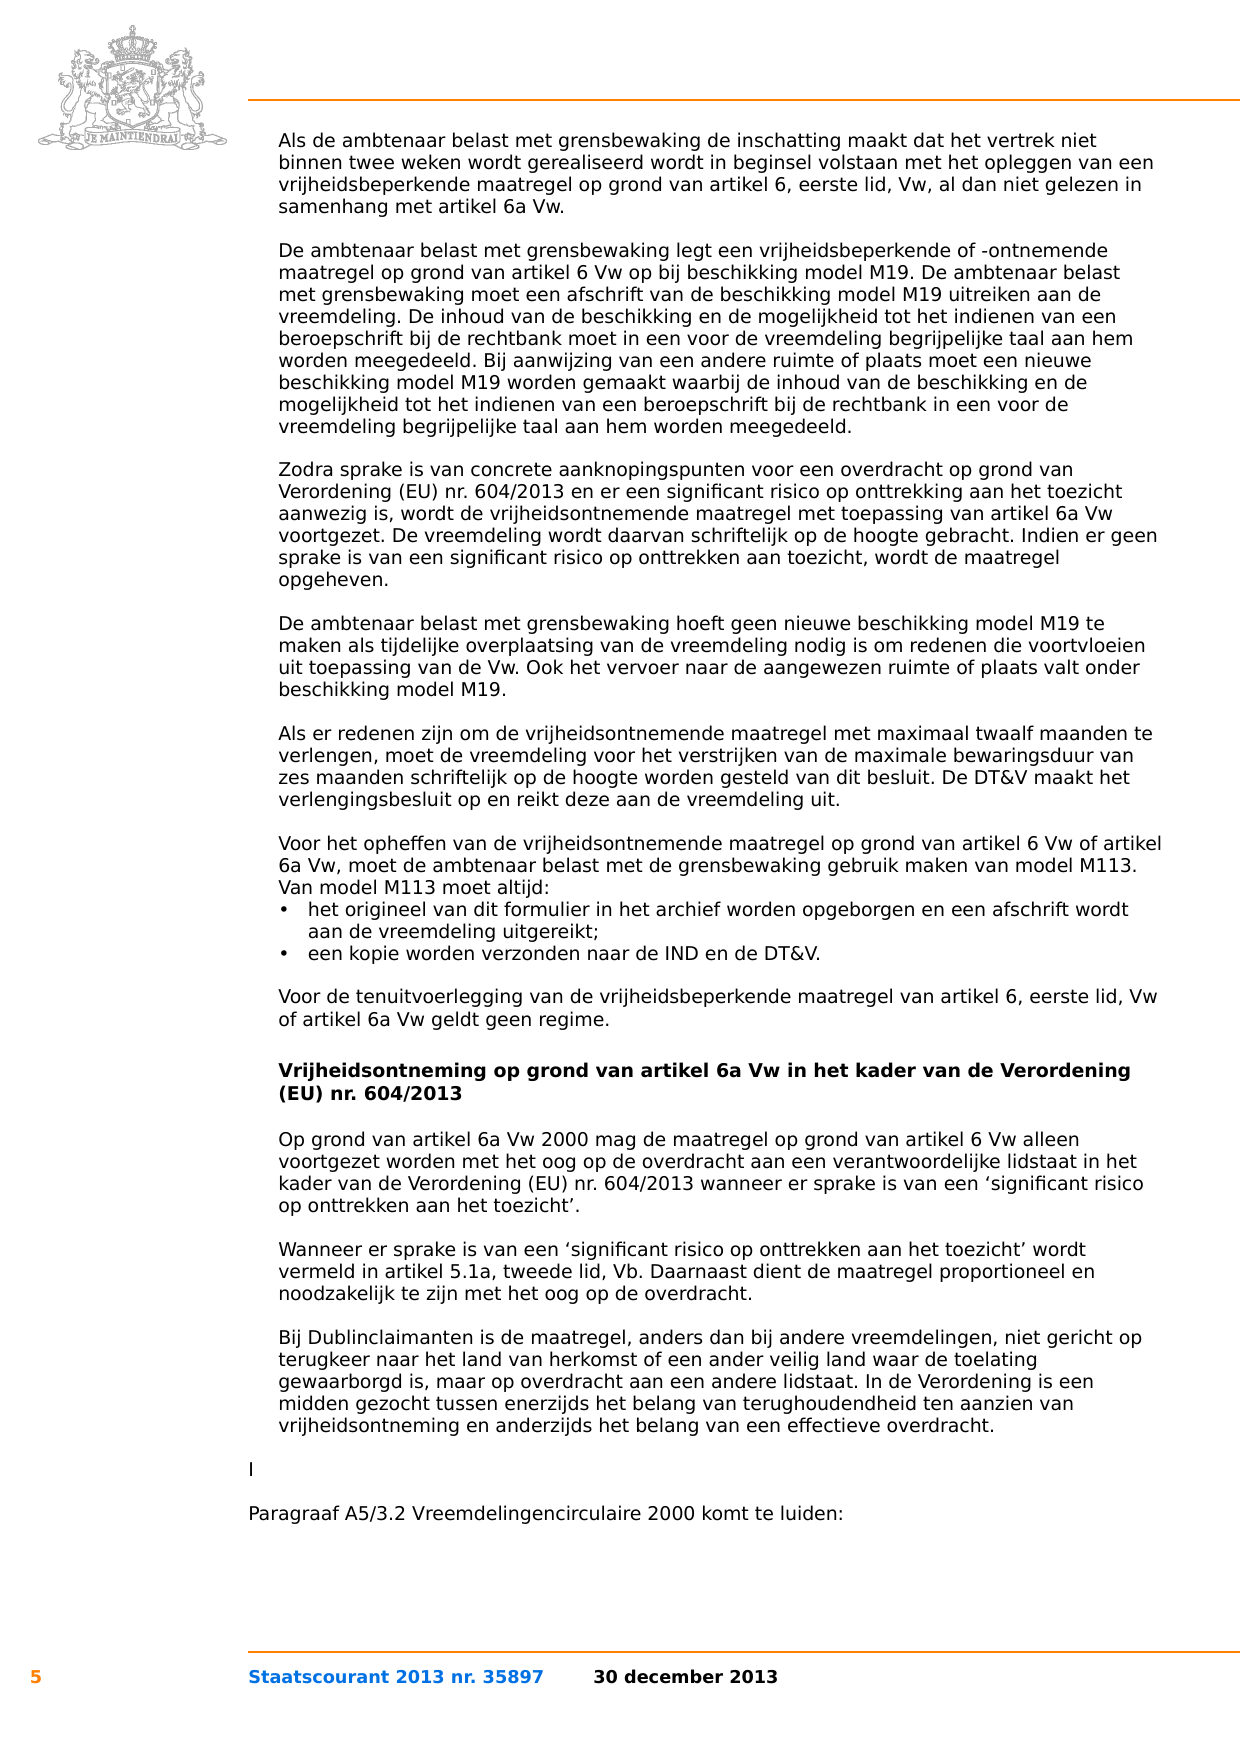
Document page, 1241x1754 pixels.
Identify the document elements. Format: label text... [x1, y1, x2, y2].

text De ambtenaar belast met grensbewaking hoeft geen nieuwe beschikking model M19 te maken als tijdelijke overplaatsing van de vreemdeling nodig is om redenen die voortvloeien uit toepassing van de Vw. Ook het vervoer naar de aangewezen ruimte of plaats valt onder beschikking model M19. [278, 613, 1163, 701]
text • een kopie worden verzonden naar de IND en de DT&V. [278, 943, 1163, 964]
picture [38, 25, 227, 150]
text Voor het opheffen van de vrijheidsontnemende maatregel op grond van artikel 6 Vw of artikel 6a Vw, moet de ambtenaar belast met de grensbewaking gebruik maken van model M113. Van model M113 moet altijd: [278, 833, 1163, 899]
text Als de ambtenaar belast met grensbewaking de inschatting maakt dat het vertrek niet binnen twee weken wordt gerealiseerd wordt in beginsel volstaan met het opleggen van een vrijheidsbeperkende maatregel op grond van artikel 6, eerste lid, Vw, al dan niet gelezen in samenhang met artikel 6a Vw. [278, 130, 1163, 218]
text Bij Dublinclaimanten is de maatregel, anders dan bij andere vreemdelingen, niet gericht op terugkeer naar het land van herkomst of een ander veilig land waar de toelating gewaarborgd is, maar op overdracht aan een andere lidstaat. In de Verordening is een midden gezocht tussen enerzijds het belang van terughoudendheid ten aanzien van vrijheidsontneming en anderzijds het belang van een effectieve overdracht. [278, 1327, 1163, 1437]
text Voor de tenuitvoerlegging van de vrijheidsbeperkende maatregel van artikel 6, eerste lid, Vw of artikel 6a Vw geldt geen regime. [278, 986, 1163, 1030]
text Wanneer er sprake is van een ‘significant risico op onttrekken aan het toezicht’ wordt vermeld in artikel 5.1a, tweede lid, Vb. Daarnaast dient de maatregel proportioneel en noodzakelijk te zijn met het oog op de overdracht. [278, 1239, 1163, 1305]
text I [248, 1459, 1163, 1481]
text Op grond van artikel 6a Vw 2000 mag de maatregel op grond van artikel 6 Vw alleen voortgezet worden met het oog op de overdracht aan een verantwoordelijke lidstaat in het kader van de Verordening (EU) nr. 604/2013 wanneer er sprake is van een ‘significant risico op onttrekken aan het toezicht’. [278, 1129, 1163, 1217]
text Als er redenen zijn om de vrijheidsontnemende maatregel met maximaal twaalf maanden te verlengen, moet de vreemdeling voor het verstrijken van de maximale bewaringsduur van zes maanden schriftelijk op de hoogte worden gesteld van dit besluit. De DT&V maakt het verlengingsbesluit op en reikt deze aan de vreemdeling uit. [278, 723, 1163, 811]
text Paragraaf A5/3.2 Vreemdelingencirculaire 2000 komt te luiden: [248, 1503, 1163, 1524]
text De ambtenaar belast met grensbewaking legt een vrijheidsbeperkende of -ontnemende maatregel op grond van artikel 6 Vw op bij beschikking model M19. De ambtenaar belast met grensbewaking moet een afschrift van de beschikking model M19 uitreiken aan de vreemdeling. De inhoud van de beschikking en de mogelijkheid tot het indienen van een beroepschrift bij de rechtbank moet in een voor de vreemdeling begrijpelijke taal aan hem worden meegedeeld. Bij aanwijzing van een andere ruimte of plaats moet een nieuwe beschikking model M19 worden gemaakt waarbij de inhoud van de beschikking en de mogelijkheid tot het indienen van een beroepschrift bij de rechtbank in een voor de vreemdeling begrijpelijke taal aan hem worden meegedeeld. [278, 240, 1163, 437]
text Zodra sprake is van concrete aanknopingspunten voor een overdracht op grond van Verordening (EU) nr. 604/2013 en er een significant risico op onttrekking aan het toezicht aanwezig is, wordt de vrijheidsontnemende maatregel met toepassing van artikel 6a Vw voortgezet. De vreemdeling wordt daarvan schriftelijk op de hoogte gebracht. Indien er geen sprake is van een significant risico op onttrekken aan toezicht, wordt de maatregel opgeheven. [278, 459, 1163, 591]
subtitle Vrijheidsontneming op grond van artikel 6a Vw in het kader van de Verordening (EU) nr. 604/2013 [278, 1060, 1163, 1104]
text • het origineel van dit formulier in het archief worden opgeborgen en een afschrift wordt aan de vreemdeling uitgereikt; [278, 899, 1163, 943]
